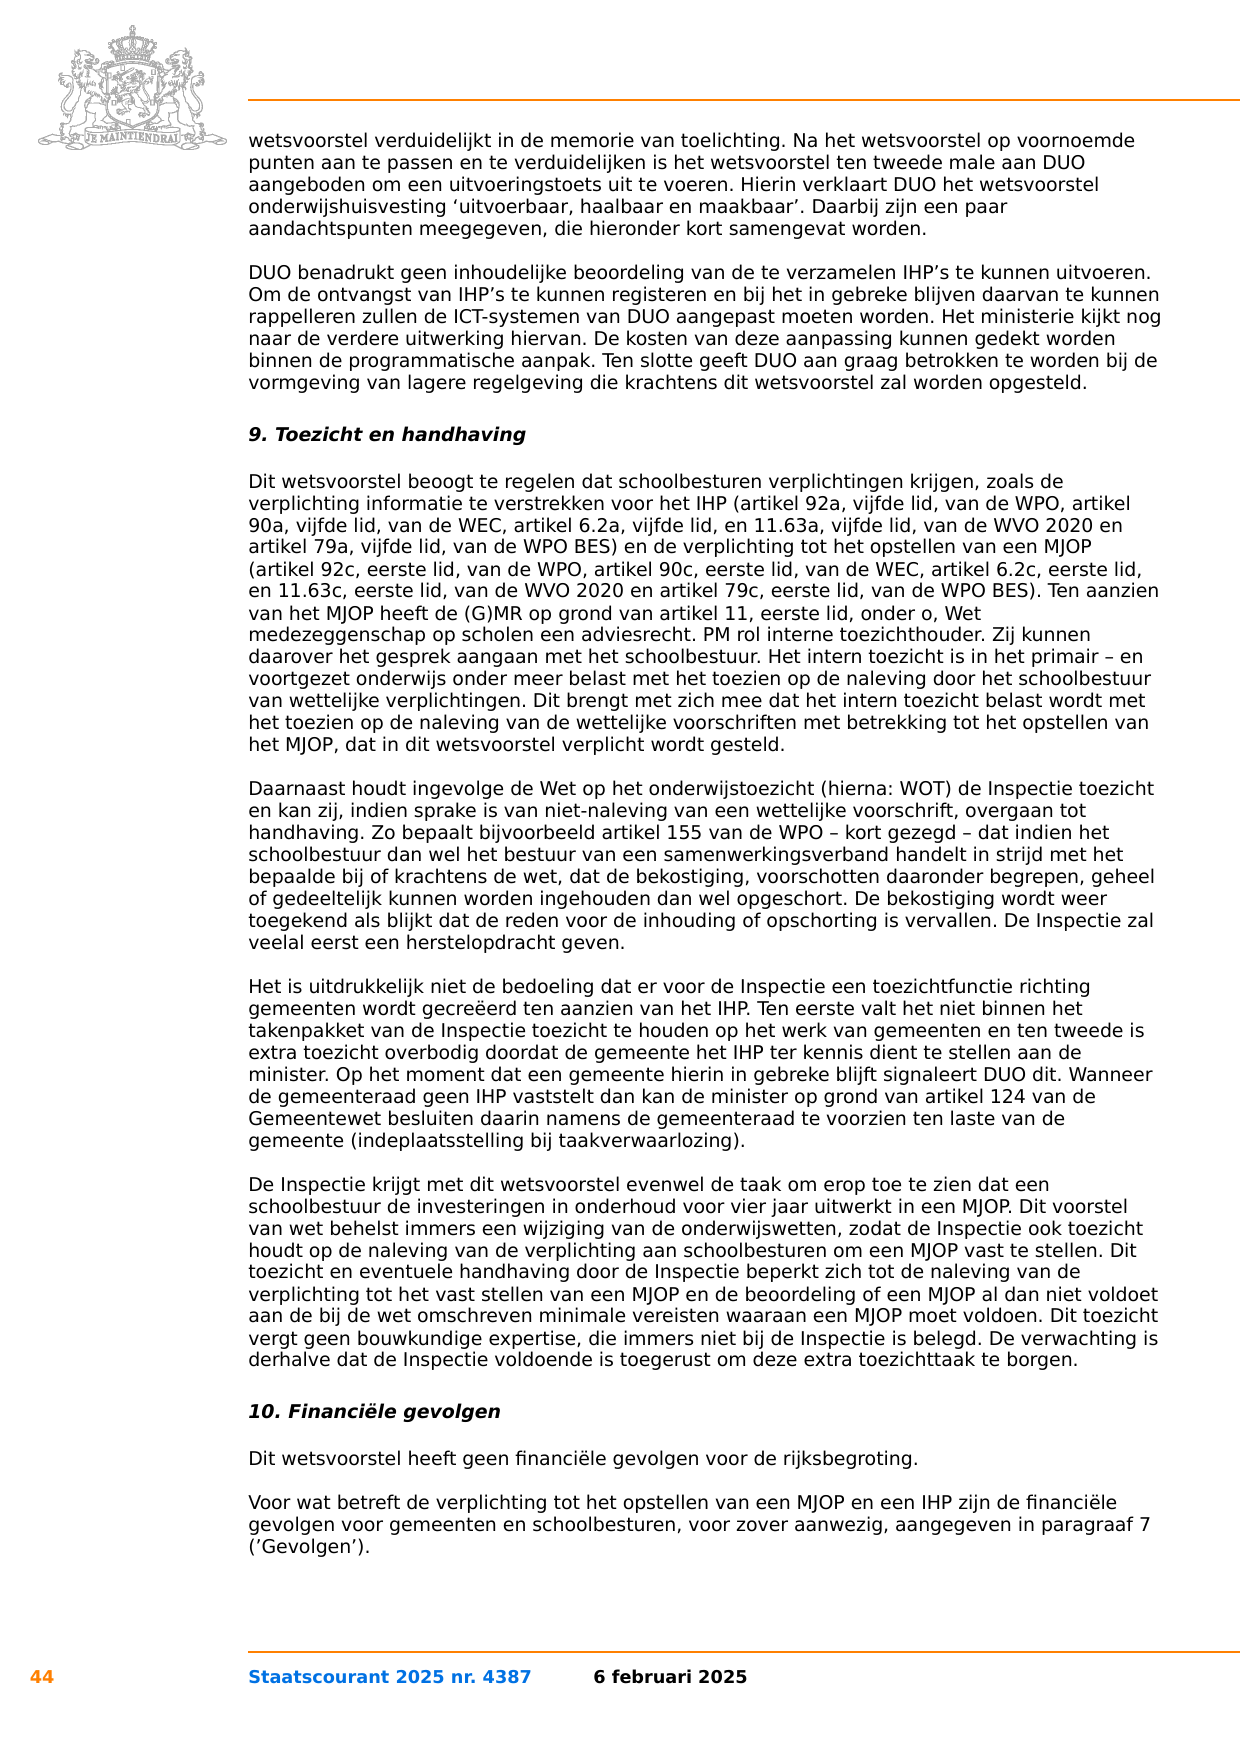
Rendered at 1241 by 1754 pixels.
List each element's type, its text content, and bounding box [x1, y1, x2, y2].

text Daarnaast houdt ingevolge de Wet op het onderwijstoezicht (hierna: WOT) de Inspectie toezicht en kan zij, indien sprake is van niet-naleving van een wettelijke voorschrift, overgaan tot handhaving. Zo bepaalt bijvoorbeeld artikel 155 van de WPO – kort gezegd – dat indien het schoolbestuur dan wel het bestuur van een samenwerkingsverband handelt in strijd met het bepaalde bij of krachtens de wet, dat de bekostiging, voorschotten daaronder begrepen, geheel of gedeeltelijk kunnen worden ingehouden dan wel opgeschort. De bekostiging wordt weer toegekend als blijkt dat de reden voor de inhouding of opschorting is vervallen. De Inspectie zal veelal eerst een herstelopdracht geven. [248, 778, 1163, 954]
text DUO benadrukt geen inhoudelijke beoordeling van de te verzamelen IHP’s te kunnen uitvoeren. Om de ontvangst van IHP’s te kunnen registeren en bij het in gebreke blijven daarvan te kunnen rappelleren zullen de ICT-systemen van DUO aangepast moeten worden. Het ministerie kijkt nog naar de verdere uitwerking hiervan. De kosten van deze aanpassing kunnen gedekt worden binnen de programmatische aanpak. Ten slotte geeft DUO aan graag betrokken te worden bij de vormgeving van lagere regelgeving die krachtens dit wetsvoorstel zal worden opgesteld. [248, 262, 1163, 393]
text Dit wetsvoorstel beoogt te regelen dat schoolbesturen verplichtingen krijgen, zoals de verplichting informatie te verstrekken voor het IHP (artikel 92a, vijfde lid, van de WPO, artikel 90a, vijfde lid, van de WEC, artikel 6.2a, vijfde lid, en 11.63a, vijfde lid, van de WVO 2020 en artikel 79a, vijfde lid, van de WPO BES) en de verplichting tot het opstellen van een MJOP (artikel 92c, eerste lid, van de WPO, artikel 90c, eerste lid, van de WEC, artikel 6.2c, eerste lid, en 11.63c, eerste lid, van de WVO 2020 en artikel 79c, eerste lid, van de WPO BES). Ten aanzien van het MJOP heeft de (G)MR op grond van artikel 11, eerste lid, onder o, Wet medezeggenschap op scholen een adviesrecht. PM rol interne toezichthouder. Zij kunnen daarover het gesprek aangaan met het schoolbestuur. Het intern toezicht is in het primair – en voortgezet onderwijs onder meer belast met het toezien op de naleving door het schoolbestuur van wettelijke verplichtingen. Dit brengt met zich mee dat het intern toezicht belast wordt met het toezien op de naleving van de wettelijke voorschriften met betrekking tot het opstellen van het MJOP, dat in dit wetsvoorstel verplicht wordt gesteld. [248, 471, 1163, 756]
subtitle 9. Toezicht en handhaving [248, 423, 1163, 446]
text Voor wat betreft de verplichting tot het opstellen van een MJOP en een IHP zijn de financiële gevolgen voor gemeenten en schoolbesturen, voor zover aanwezig, aangegeven in paragraaf 7 (’Gevolgen’). [248, 1492, 1163, 1558]
text wetsvoorstel verduidelijkt in de memorie van toelichting. Na het wetsvoorstel op voornoemde punten aan te passen en te verduidelijken is het wetsvoorstel ten tweede male aan DUO aangeboden om een uitvoeringstoets uit te voeren. Hierin verklaart DUO het wetsvoorstel onderwijshuisvesting ‘uitvoerbaar, haalbaar en maakbaar’. Daarbij zijn een paar aandachtspunten meegegeven, die hieronder kort samengevat worden. [248, 130, 1163, 240]
text Dit wetsvoorstel heeft geen financiële gevolgen voor de rijksbegroting. [248, 1448, 1163, 1470]
text De Inspectie krijgt met dit wetsvoorstel evenwel de taak om erop toe te zien dat een schoolbestuur de investeringen in onderhoud voor vier jaar uitwerkt in een MJOP. Dit voorstel van wet behelst immers een wijziging van de onderwijswetten, zodat de Inspectie ook toezicht houdt op de naleving van de verplichting aan schoolbesturen om een MJOP vast te stellen. Dit toezicht en eventuele handhaving door de Inspectie beperkt zich tot de naleving van de verplichting tot het vast stellen van een MJOP en de beoordeling of een MJOP al dan niet voldoet aan de bij de wet omschreven minimale vereisten waaraan een MJOP moet voldoen. Dit toezicht vergt geen bouwkundige expertise, die immers niet bij de Inspectie is belegd. De verwachting is derhalve dat de Inspectie voldoende is toegerust om deze extra toezichttaak te borgen. [248, 1173, 1163, 1371]
text Het is uitdrukkelijk niet de bedoeling dat er voor de Inspectie een toezichtfunctie richting gemeenten wordt gecreëerd ten aanzien van het IHP. Ten eerste valt het niet binnen het takenpakket van de Inspectie toezicht te houden op het werk van gemeenten en ten tweede is extra toezicht overbodig doordat de gemeente het IHP ter kennis dient te stellen aan de minister. Op het moment dat een gemeente hierin in gebreke blijft signaleert DUO dit. Wanneer de gemeenteraad geen IHP vaststelt dan kan de minister op grond van artikel 124 van de Gemeentewet besluiten daarin namens de gemeenteraad te voorzien ten laste van de gemeente (indeplaatsstelling bij taakverwaarlozing). [248, 976, 1163, 1152]
subtitle 10. Financiële gevolgen [248, 1401, 1163, 1423]
picture [38, 25, 227, 150]
